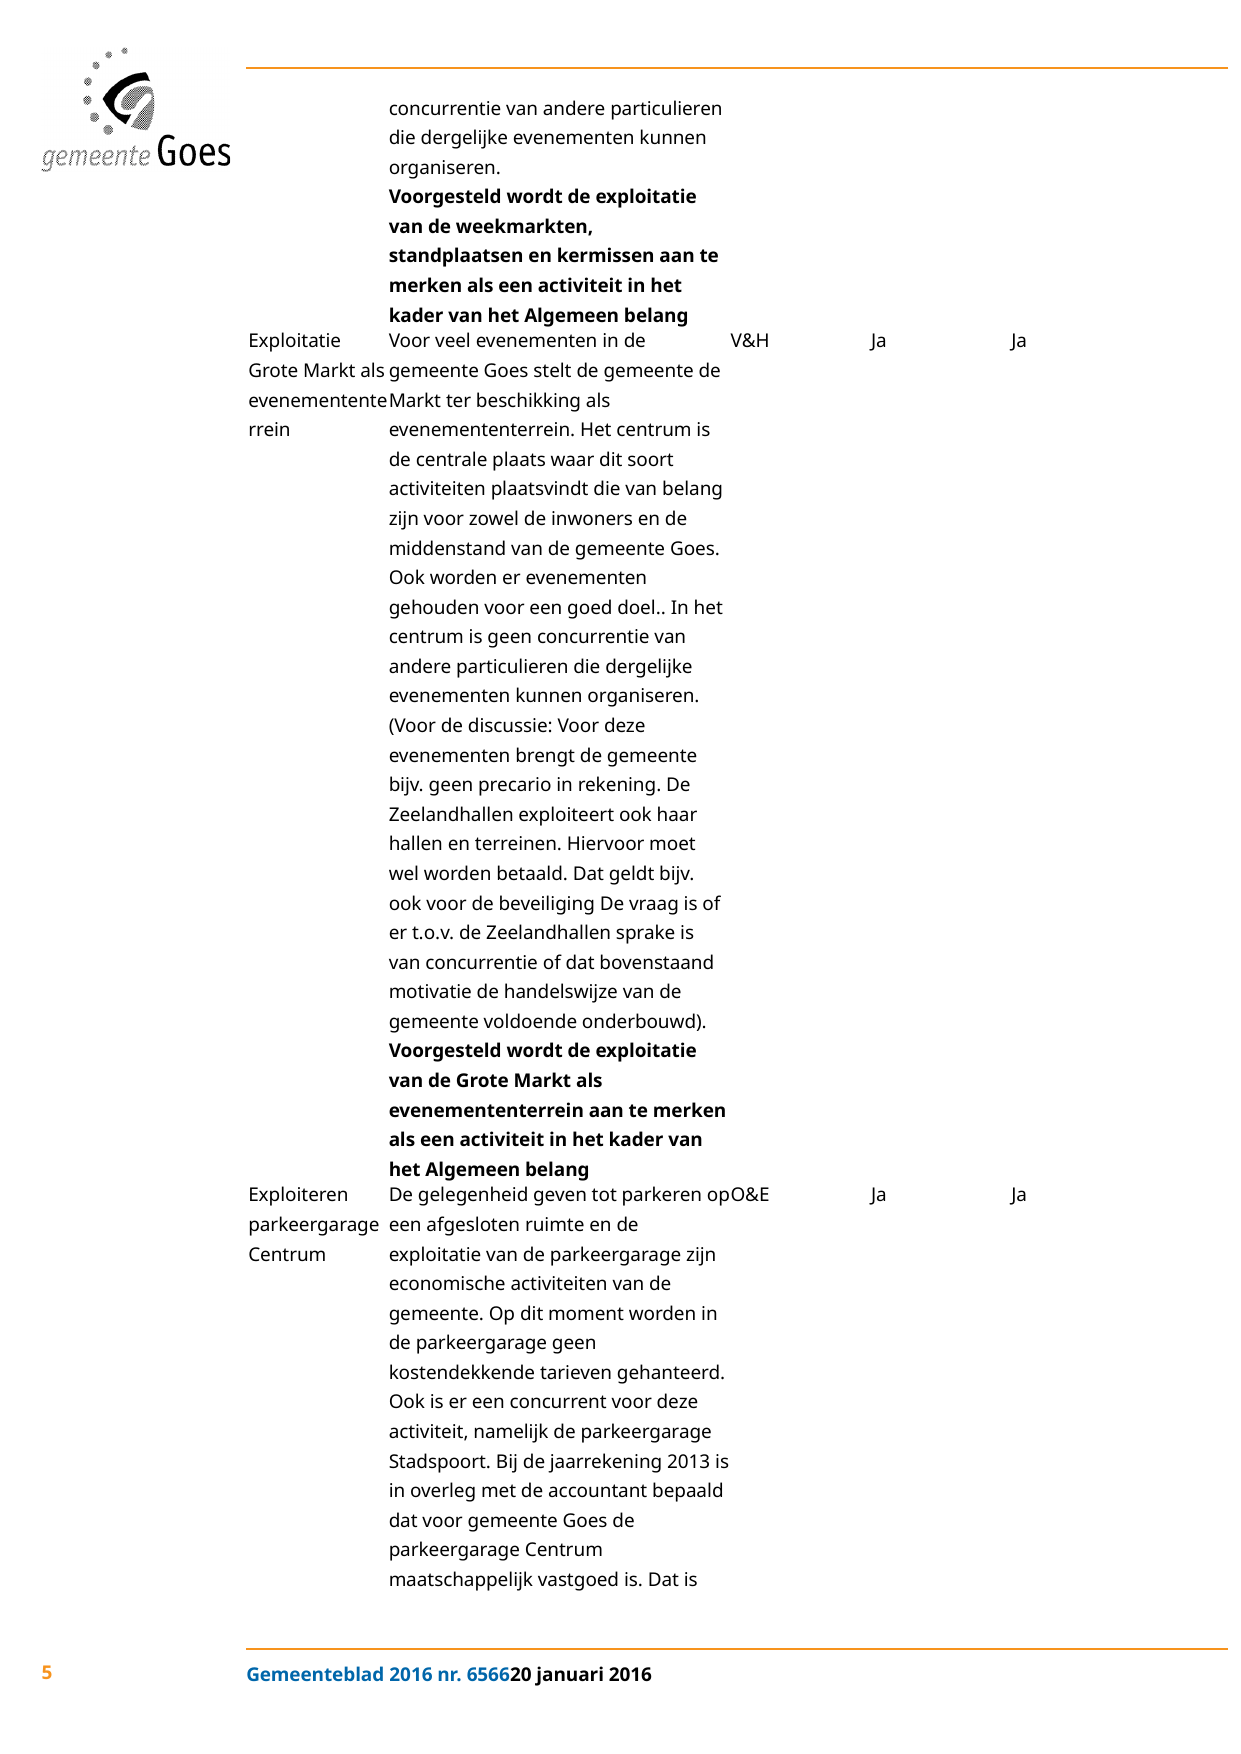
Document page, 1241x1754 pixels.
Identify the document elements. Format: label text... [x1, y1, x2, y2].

table_cell [248, 95, 388, 328]
table_cell Ja [871, 328, 1011, 1182]
picture [41, 47, 231, 172]
table_cell [871, 95, 1011, 328]
table_cell Ja [1011, 1182, 1152, 1592]
table_cell Exploiteren parkeergarage Centrum [248, 1182, 388, 1592]
table_cell Exploitatie Grote Markt als evenemententerrein [248, 328, 388, 1182]
table_cell Ja [871, 1182, 1011, 1592]
table_cell Ja [1011, 328, 1152, 1182]
table_cell [1011, 95, 1152, 328]
table_cell V&H [730, 328, 871, 1182]
table_cell O&E [730, 1182, 871, 1592]
table_cell De gelegenheid geven tot parkeren op een afgesloten ruimte en de exploitatie van de parkeergarage zijn economische activiteiten van de gemeente. Op dit moment worden in de parkeergarage geen kostendekkende tarieven gehanteerd. Ook is er een concurrent voor deze activiteit, namelijk de parkeergarage Stadspoort. Bij de jaarrekening 2013 is in overleg met de accountant bepaald dat voor gemeente Goes de parkeergarage Centrum maatschappelijk vastgoed is. Dat is [389, 1182, 730, 1592]
table_cell Voor veel evenementen in de gemeente Goes stelt de gemeente de Markt ter beschikking als evenemententerrein. Het centrum is de centrale plaats waar dit soort activiteiten plaatsvindt die van belang zijn voor zowel de inwoners en de middenstand van de gemeente Goes. Ook worden er evenementen gehouden voor een goed doel.. In het centrum is geen concurrentie van andere particulieren die dergelijke evenementen kunnen organiseren. (Voor de discussie: Voor deze evenementen brengt de gemeente bijv. geen precario in rekening. De Zeelandhallen exploiteert ook haar hallen en terreinen. Hiervoor moet wel worden betaald. Dat geldt bijv. ook voor de beveiliging De vraag is of er t.o.v. de Zeelandhallen sprake is van concurrentie of dat bovenstaand motivatie de handelswijze van de gemeente voldoende onderbouwd). Voorgesteld wordt de exploitatie van de Grote Markt als evenemententerrein aan te merken als een activiteit in het kader van het Algemeen belang [389, 328, 730, 1182]
table_cell concurrentie van andere particulieren die dergelijke evenementen kunnen organiseren. Voorgesteld wordt de exploitatie van de weekmarkten, standplaatsen en kermissen aan te merken als een activiteit in het kader van het Algemeen belang [389, 95, 730, 328]
table_cell [730, 95, 871, 328]
